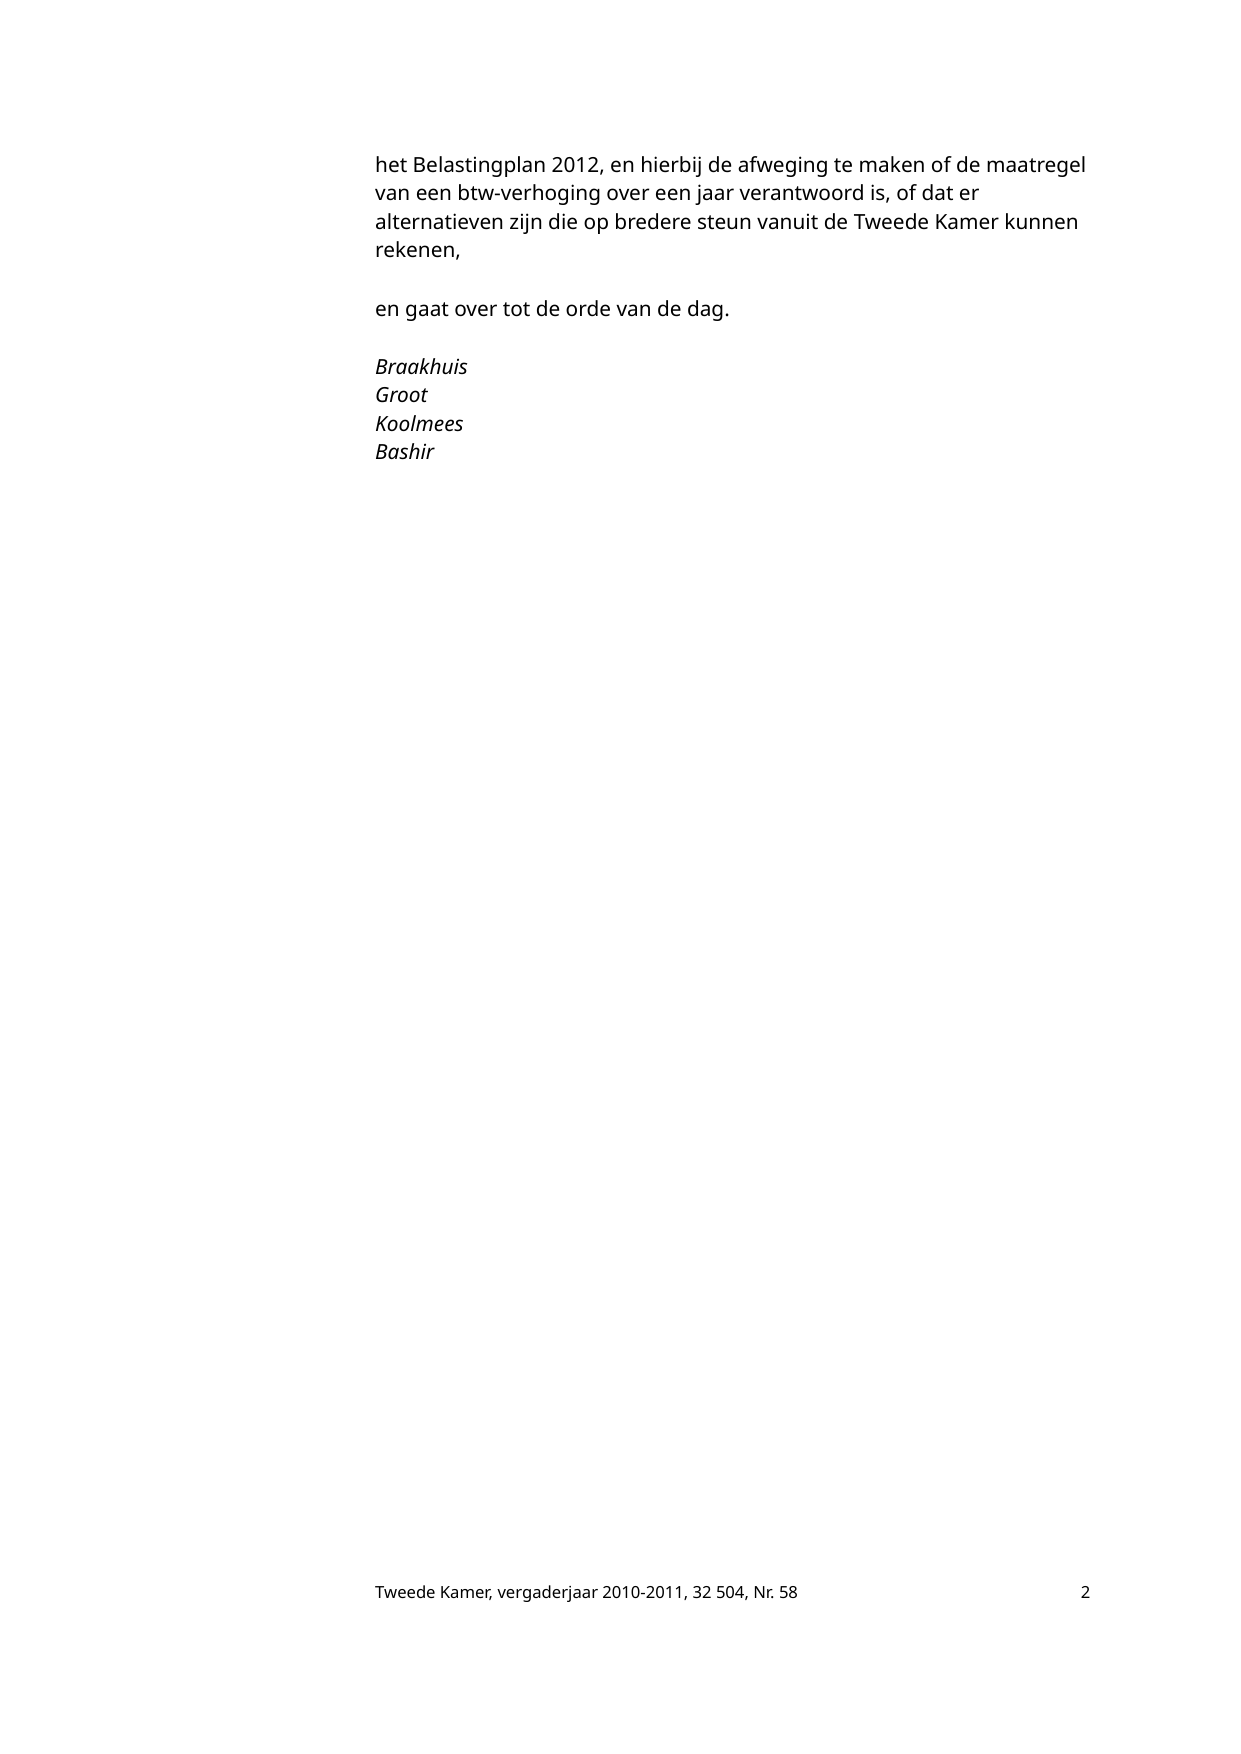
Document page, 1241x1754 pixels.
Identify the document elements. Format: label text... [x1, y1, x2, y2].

text Groot [375, 381, 1090, 409]
text Braakhuis [375, 352, 1090, 381]
text en gaat over tot de orde van de dag. [375, 294, 1090, 322]
text het Belastingplan 2012, en hierbij de afweging te maken of de maatregel van een btw-verhoging over een jaar verantwoord is, of dat er alternatieven zijn die op bredere steun vanuit de Tweede Kamer kunnen rekenen, [375, 150, 1090, 264]
text Koolmees [375, 409, 1090, 437]
text Bashir [375, 437, 1090, 466]
